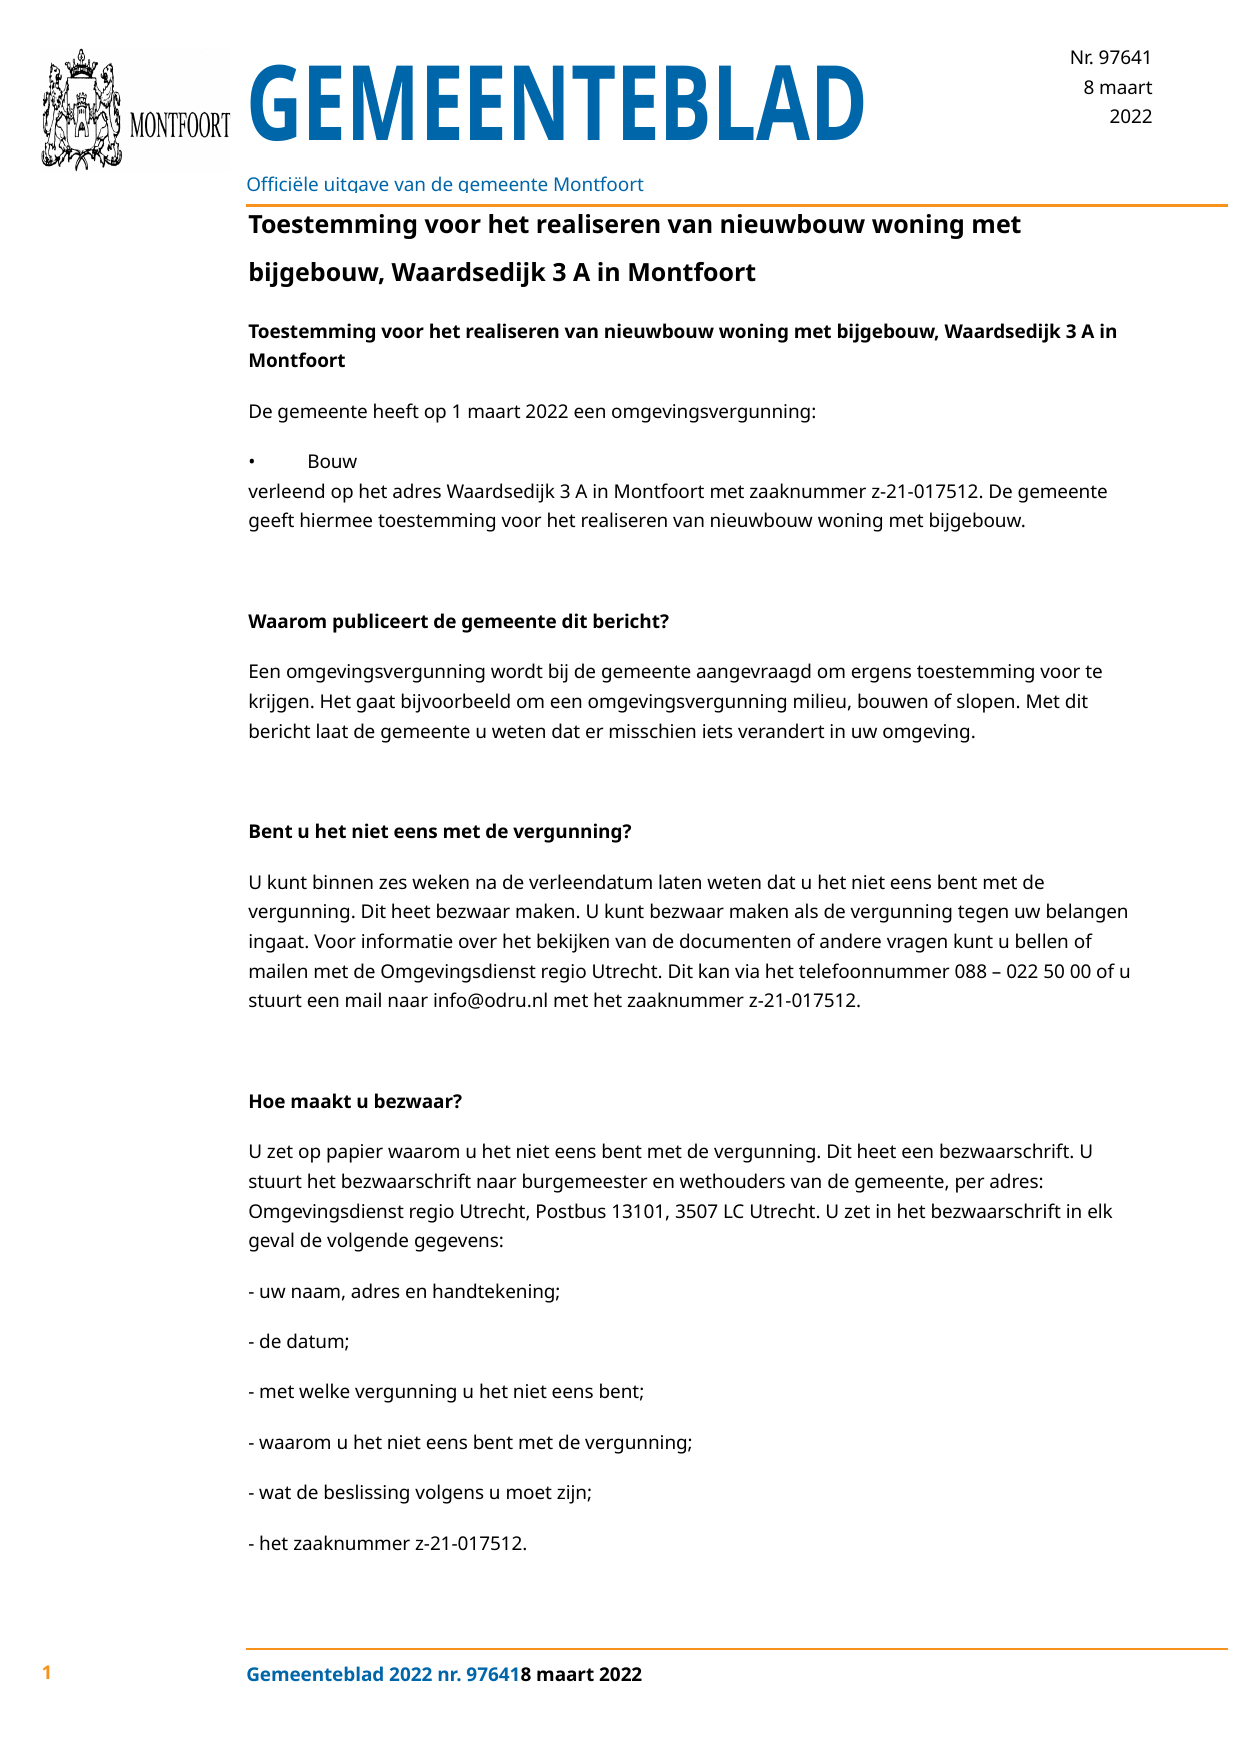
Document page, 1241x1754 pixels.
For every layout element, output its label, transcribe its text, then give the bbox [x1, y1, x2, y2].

text - wat de beslissing volgens u moet zijn; [248, 1479, 1152, 1505]
text Toestemming voor het realiseren van nieuwbouw woning met bijgebouw, Waardsedijk 3 A in Montfoort [248, 207, 1152, 288]
text U kunt binnen zes weken na de verleendatum laten weten dat u het niet eens bent met de vergunning. Dit heet bezwaar maken. U kunt bezwaar maken als de vergunning tegen uw belangen ingaat. Voor informatie over het bekijken van de documenten of andere vragen kunt u bellen of mailen met de Omgevingsdienst regio Utrecht. Dit kan via het telefoonnummer 088 – 022 50 00 of u stuurt een mail naar info@odru.nl met het zaaknummer z-21-017512. [248, 869, 1152, 1013]
text Hoe maakt u bezwaar? [248, 1088, 1152, 1114]
text Toestemming voor het realiseren van nieuwbouw woning met bijgebouw, Waardsedijk 3 A in Montfoort [248, 318, 1152, 373]
text - uw naam, adres en handtekening; [248, 1278, 1152, 1304]
text U zet op papier waarom u het niet eens bent met de vergunning. Dit heet een bezwaarschrift. U stuurt het bezwaarschrift naar burgemeester en wethouders van de gemeente, per adres: Omgevingsdienst regio Utrecht, Postbus 13101, 3507 LC Utrecht. U zet in het bezwaarschrift in elk geval de volgende gegevens: [248, 1139, 1152, 1253]
text - waarom u het niet eens bent met de vergunning; [248, 1429, 1152, 1455]
list Bouw [248, 448, 1152, 474]
text Waarom publiceert de gemeente dit bericht? [248, 608, 1152, 634]
text - het zaaknummer z-21-017512. [248, 1530, 1152, 1556]
text Bent u het niet eens met de vergunning? [248, 819, 1152, 844]
text - de datum; [248, 1328, 1152, 1354]
text De gemeente heeft op 1 maart 2022 een omgevingsvergunning: [248, 398, 1152, 424]
picture [41, 47, 231, 172]
text verleend op het adres Waardsedijk 3 A in Montfoort met zaaknummer z-21-017512. De gemeente geeft hiermee toestemming voor het realiseren van nieuwbouw woning met bijgebouw. [248, 478, 1152, 533]
text Een omgevingsvergunning wordt bij de gemeente aangevraagd om ergens toestemming voor te krijgen. Het gaat bijvoorbeeld om een omgevingsvergunning milieu, bouwen of slopen. Met dit bericht laat de gemeente u weten dat er misschien iets verandert in uw omgeving. [248, 659, 1152, 744]
text - met welke vergunning u het niet eens bent; [248, 1379, 1152, 1404]
